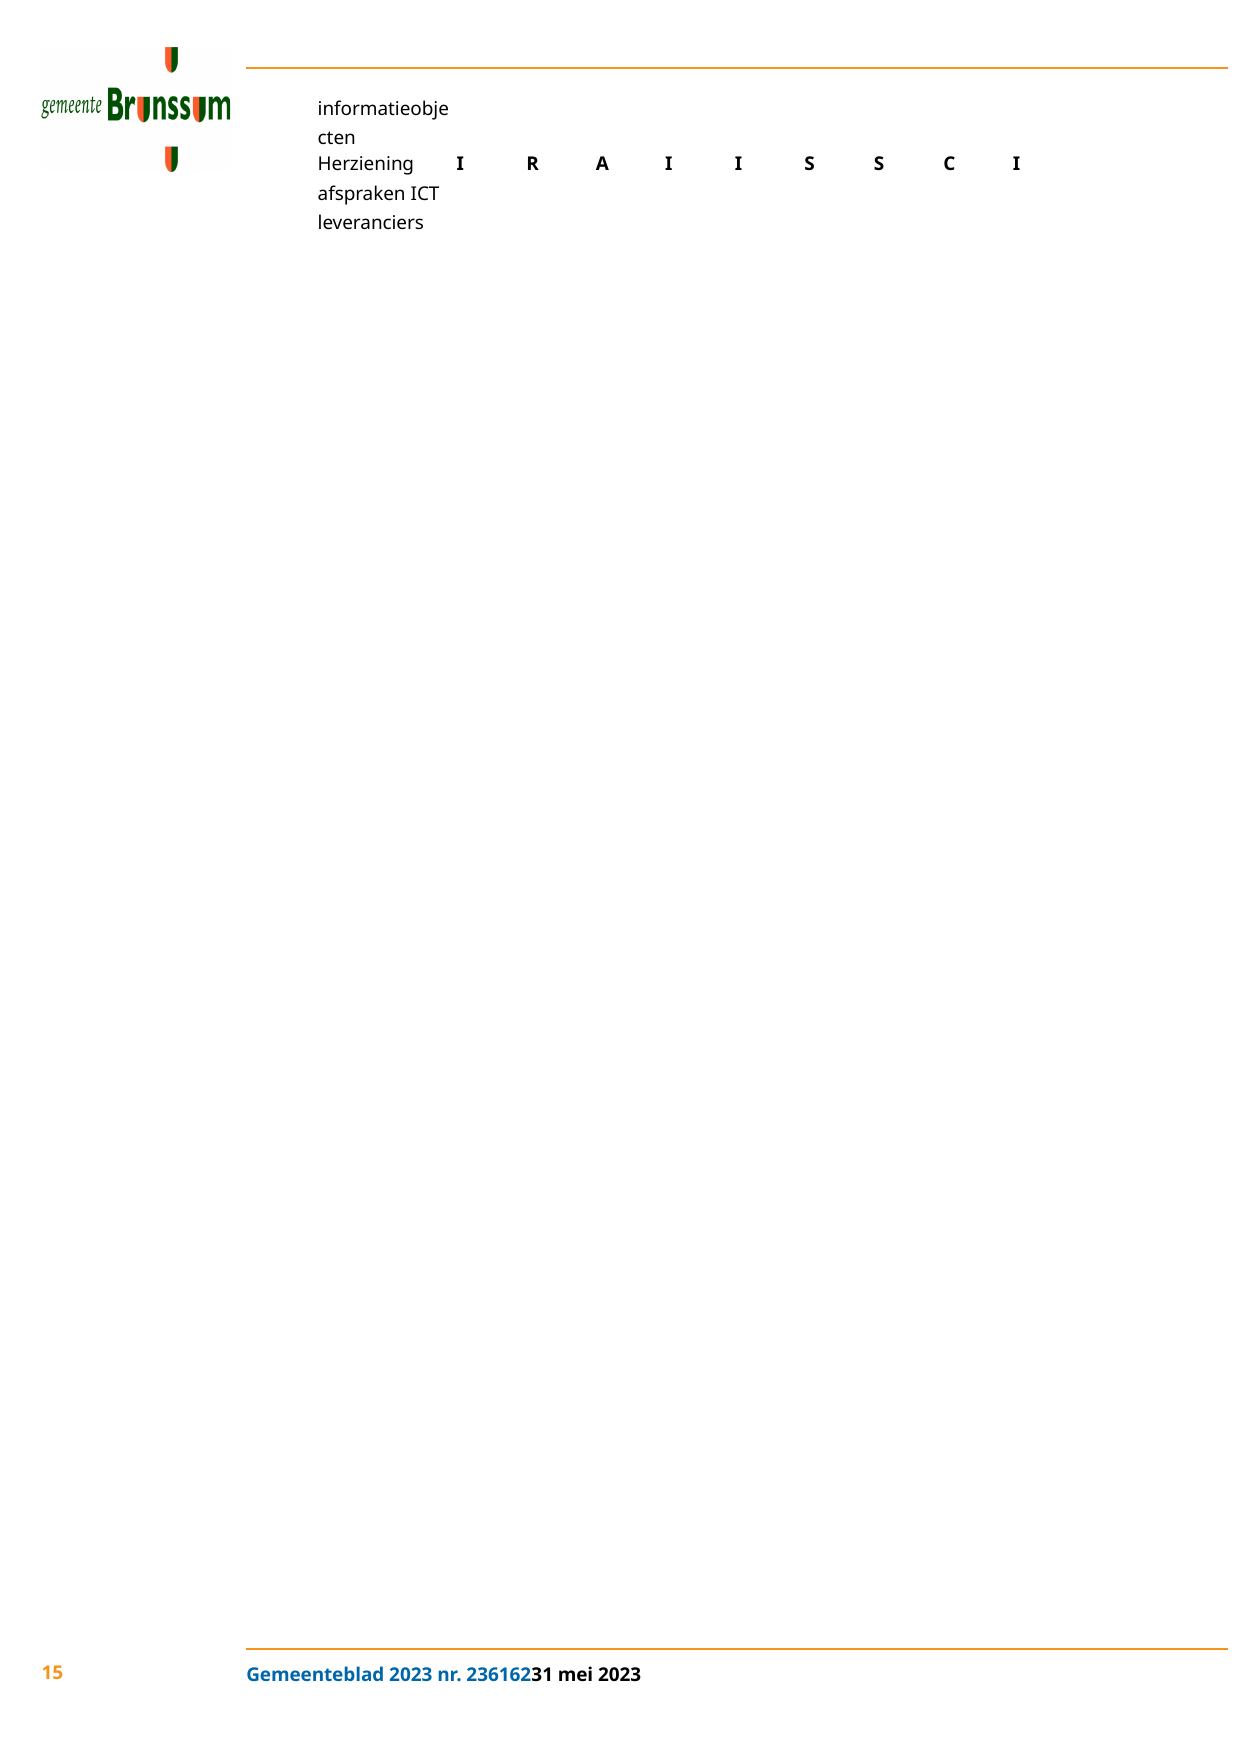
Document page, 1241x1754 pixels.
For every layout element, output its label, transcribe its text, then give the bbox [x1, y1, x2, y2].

table_cell [665, 95, 734, 150]
table_cell S [804, 150, 873, 235]
table_cell [526, 95, 596, 150]
table_cell I [456, 150, 526, 235]
table_cell Herziening afspraken ICT leveranciers [318, 150, 456, 235]
table_cell [248, 150, 317, 235]
table_cell [735, 95, 804, 150]
table_cell I [1013, 150, 1082, 235]
table_cell A [596, 150, 665, 235]
table_cell I [735, 150, 804, 235]
table_cell [804, 95, 873, 150]
table_cell [1013, 95, 1082, 150]
table_cell [596, 95, 665, 150]
table_cell I [665, 150, 734, 235]
table_cell [248, 95, 317, 150]
picture [41, 47, 231, 172]
table_cell C [943, 150, 1013, 235]
table_cell [943, 95, 1013, 150]
table_cell informatieobjecten [318, 95, 456, 150]
table_cell [874, 95, 943, 150]
table_cell R [526, 150, 596, 235]
table_cell [456, 95, 526, 150]
table_cell S [874, 150, 943, 235]
